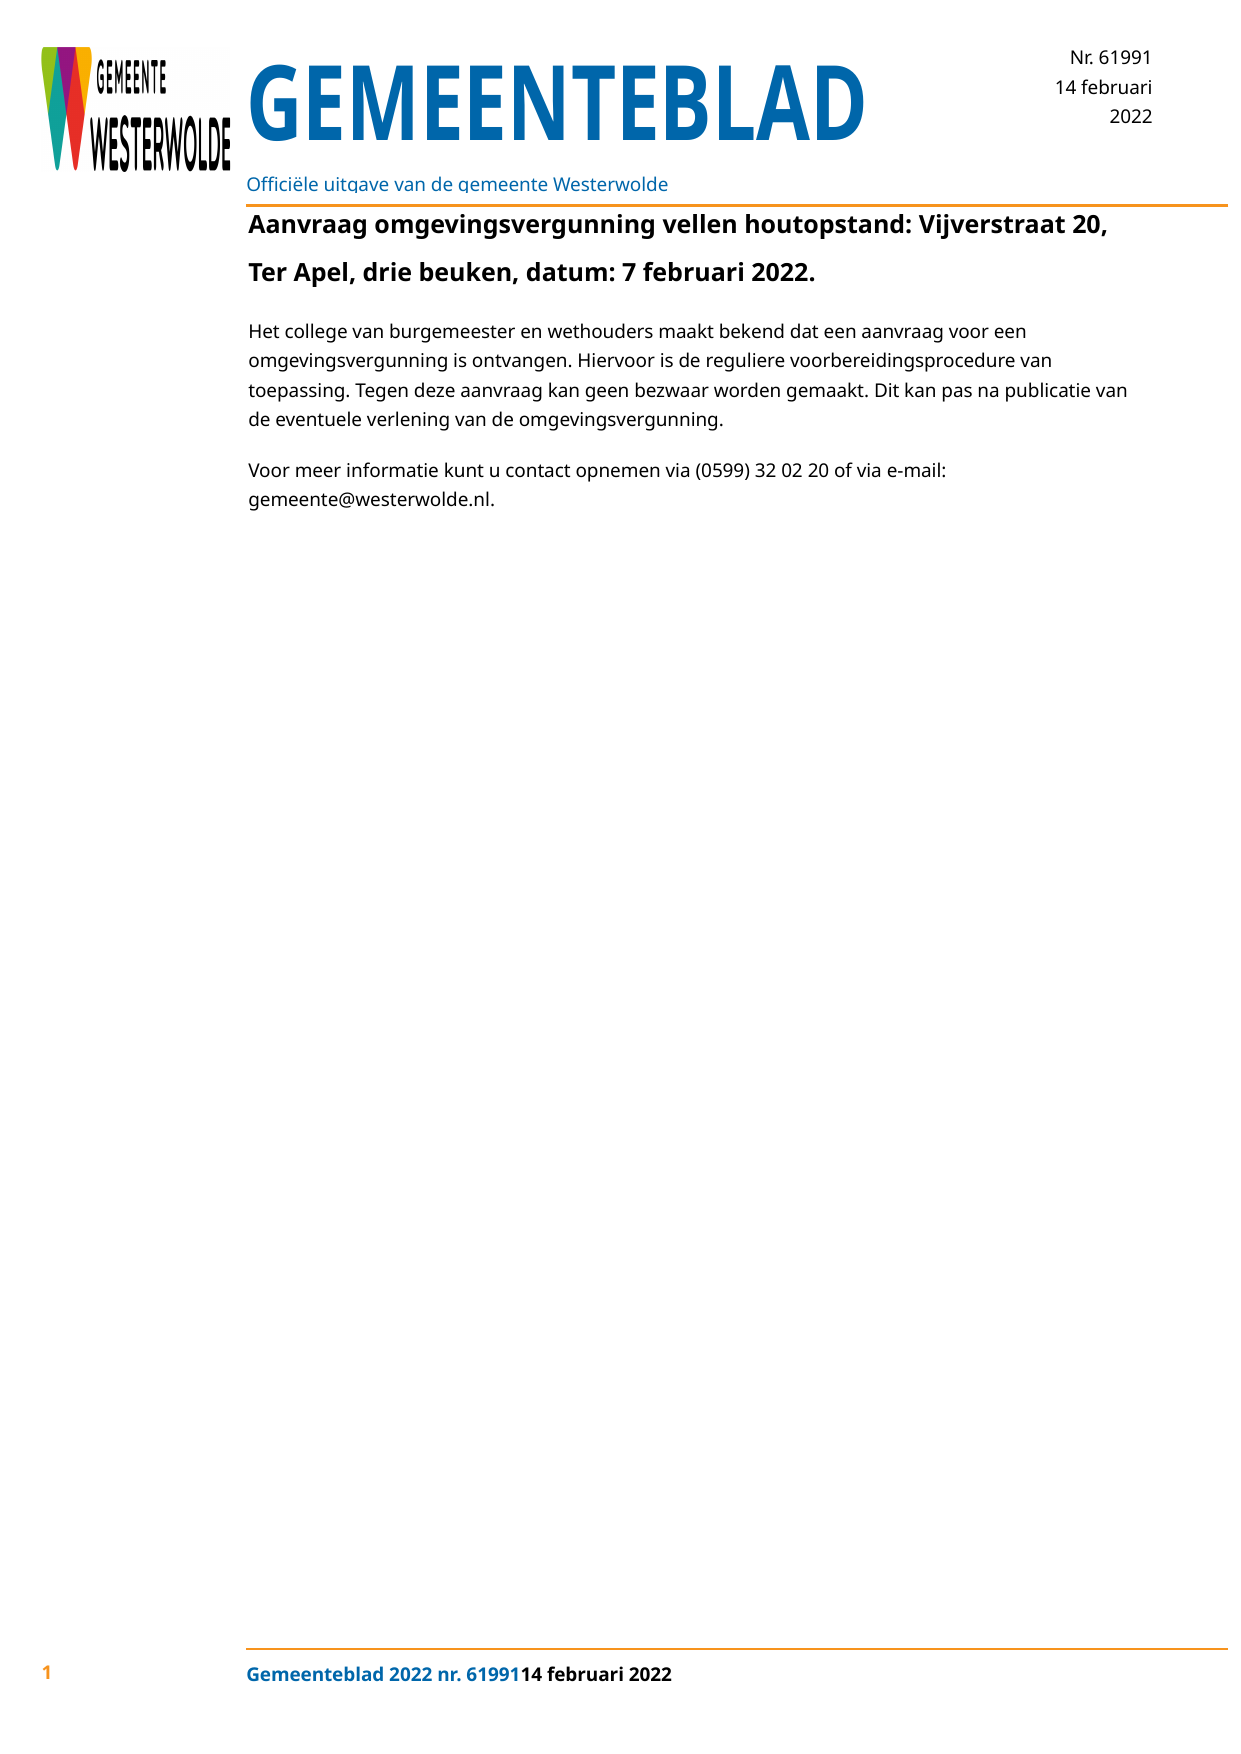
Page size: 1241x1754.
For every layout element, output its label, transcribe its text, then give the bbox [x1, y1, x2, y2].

text Aanvraag omgevingsvergunning vellen houtopstand: Vijverstraat 20, Ter Apel, drie beuken, datum: 7 februari 2022. [248, 207, 1152, 288]
text Het college van burgemeester en wethouders maakt bekend dat een aanvraag voor een omgevingsvergunning is ontvangen. Hiervoor is de reguliere voorbereidingsprocedure van toepassing. Tegen deze aanvraag kan geen bezwaar worden gemaakt. Dit kan pas na publicatie van de eventuele verlening van de omgevingsvergunning. [248, 318, 1152, 432]
picture [41, 47, 231, 172]
text Voor meer informatie kunt u contact opnemen via (0599) 32 02 20 of via e-mail: gemeente@westerwolde.nl. [248, 457, 1152, 512]
